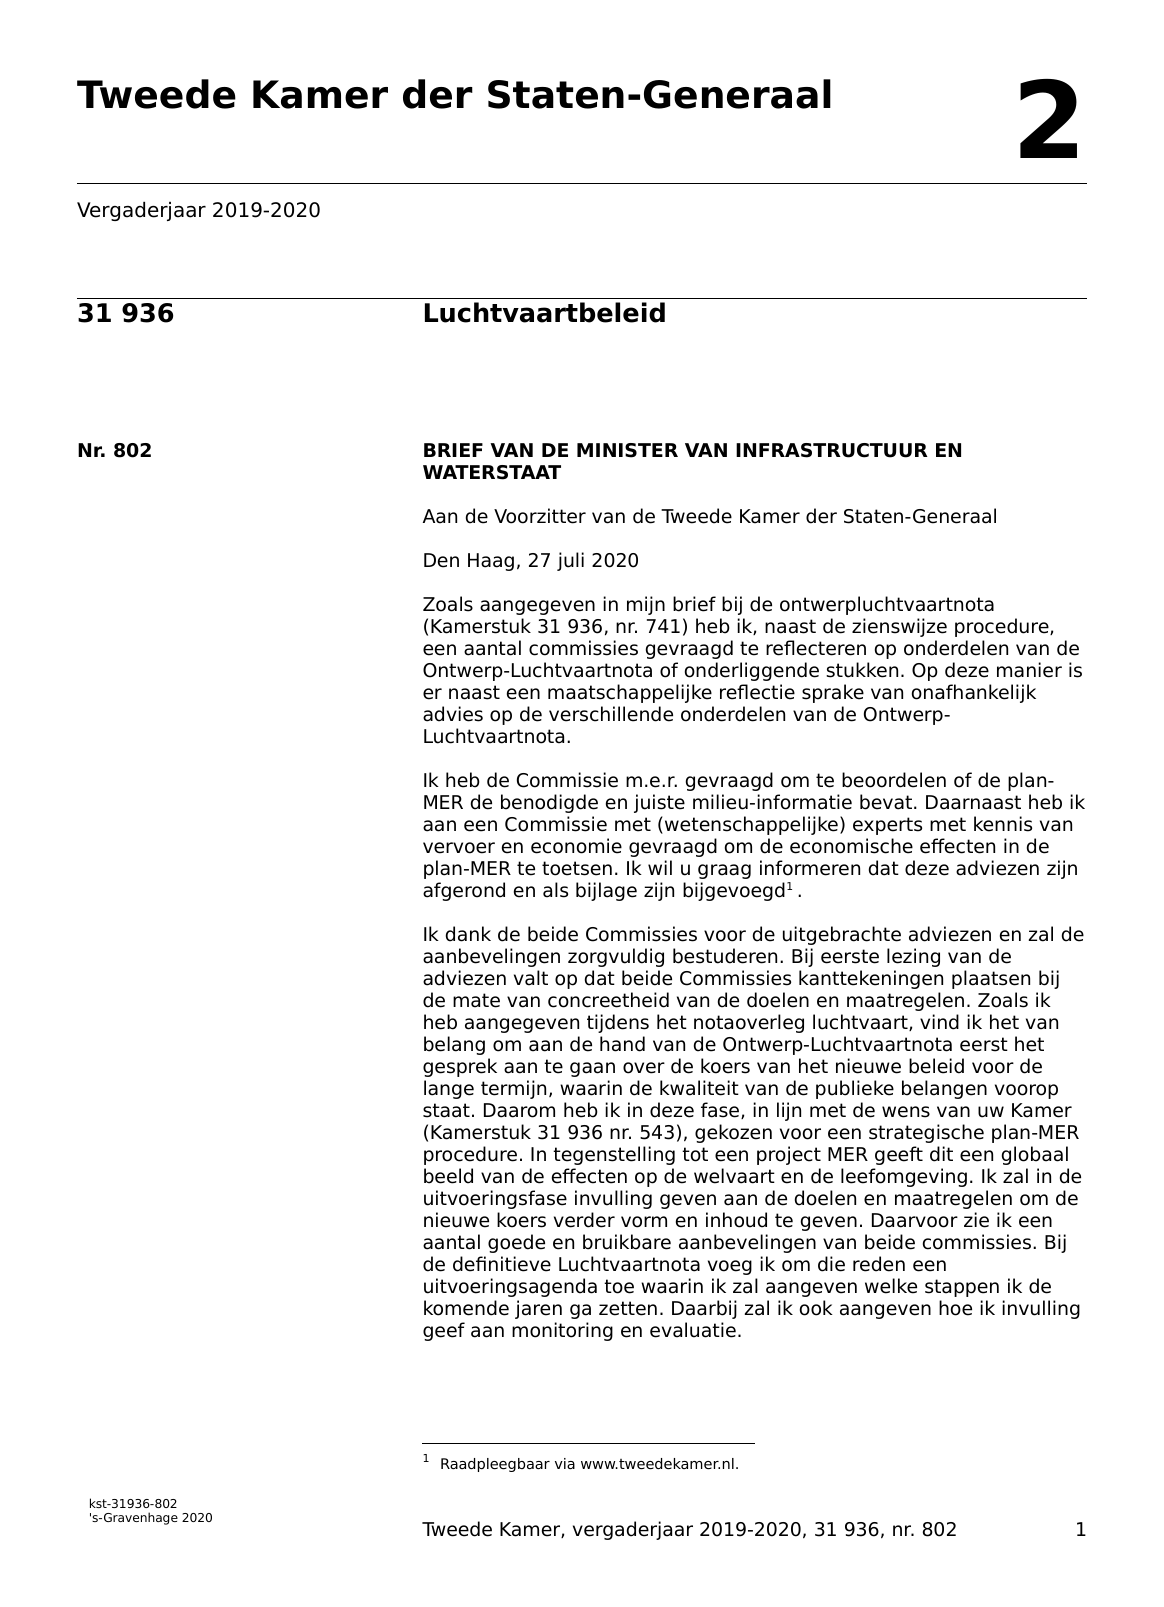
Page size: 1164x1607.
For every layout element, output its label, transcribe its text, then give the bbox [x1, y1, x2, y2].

subtitle 31 936 Luchtvaartbeleid [77, 299, 1087, 329]
text Aan de Voorzitter van de Tweede Kamer der Staten-Generaal [422, 506, 1087, 528]
table_header 2 [886, 59, 1087, 183]
text Raadpleegbaar via www.tweedekamer.nl. [422, 1452, 1087, 1474]
text Zoals aangegeven in mijn brief bij de ontwerpluchtvaartnota (Kamerstuk 31 936, nr. 741) heb ik, naast de zienswijze procedure, een aantal commissies gevraagd te reflecteren op onderdelen van de Ontwerp-Luchtvaartnota of onderliggende stukken. Op deze manier is er naast een maatschappelijke reflectie sprake van onafhankelijk advies op de verschillende onderdelen van de Ontwerp-Luchtvaartnota. [422, 594, 1087, 748]
text Ik dank de beide Commissies voor de uitgebrachte adviezen en zal de aanbevelingen zorgvuldig bestuderen. Bij eerste lezing van de adviezen valt op dat beide Commissies kanttekeningen plaatsen bij de mate van concreetheid van de doelen en maatregelen. Zoals ik heb aangegeven tijdens het notaoverleg luchtvaart, vind ik het van belang om aan de hand van de Ontwerp-Luchtvaartnota eerst het gesprek aan te gaan over de koers van het nieuwe beleid voor de lange termijn, waarin de kwaliteit van de publieke belangen voorop staat. Daarom heb ik in deze fase, in lijn met de wens van uw Kamer (Kamerstuk 31 936 nr. 543), gekozen voor een strategische plan-MER procedure. In tegenstelling tot een project MER geeft dit een globaal beeld van de effecten op de welvaart en de leefomgeving. Ik zal in de uitvoeringsfase invulling geven aan de doelen en maatregelen om de nieuwe koers verder vorm en inhoud te geven. Daarvoor zie ik een aantal goede en bruikbare aanbevelingen van beide commissies. Bij de definitieve Luchtvaartnota voeg ik om die reden een uitvoeringsagenda toe waarin ik zal aangeven welke stappen ik de komende jaren ga zetten. Daarbij zal ik ook aangeven hoe ik invulling geef aan monitoring en evaluatie. [422, 924, 1087, 1342]
table_cell Vergaderjaar 2019-2020 [77, 184, 1087, 298]
text Den Haag, 27 juli 2020 [422, 550, 1087, 572]
table_header Tweede Kamer der Staten-Generaal [77, 59, 886, 183]
text kst-31936-802 [88, 1497, 323, 1511]
text Ik heb de Commissie m.e.r. gevraagd om te beoordelen of de plan-MER de benodigde en juiste milieu-informatie bevat. Daarnaast heb ik aan een Commissie met (wetenschappelijke) experts met kennis van vervoer en economie gevraagd om de economische effecten in de plan-MER te toetsen. Ik wil u graag informeren dat deze adviezen zijn afgerond en als bijlage zijn bijgevoegd. [422, 770, 1087, 902]
text 's-Gravenhage 2020 [88, 1511, 323, 1525]
subtitle Nr. 802 BRIEF VAN DE MINISTER VAN INFRASTRUCTUUR EN WATERSTAAT [77, 440, 1087, 484]
